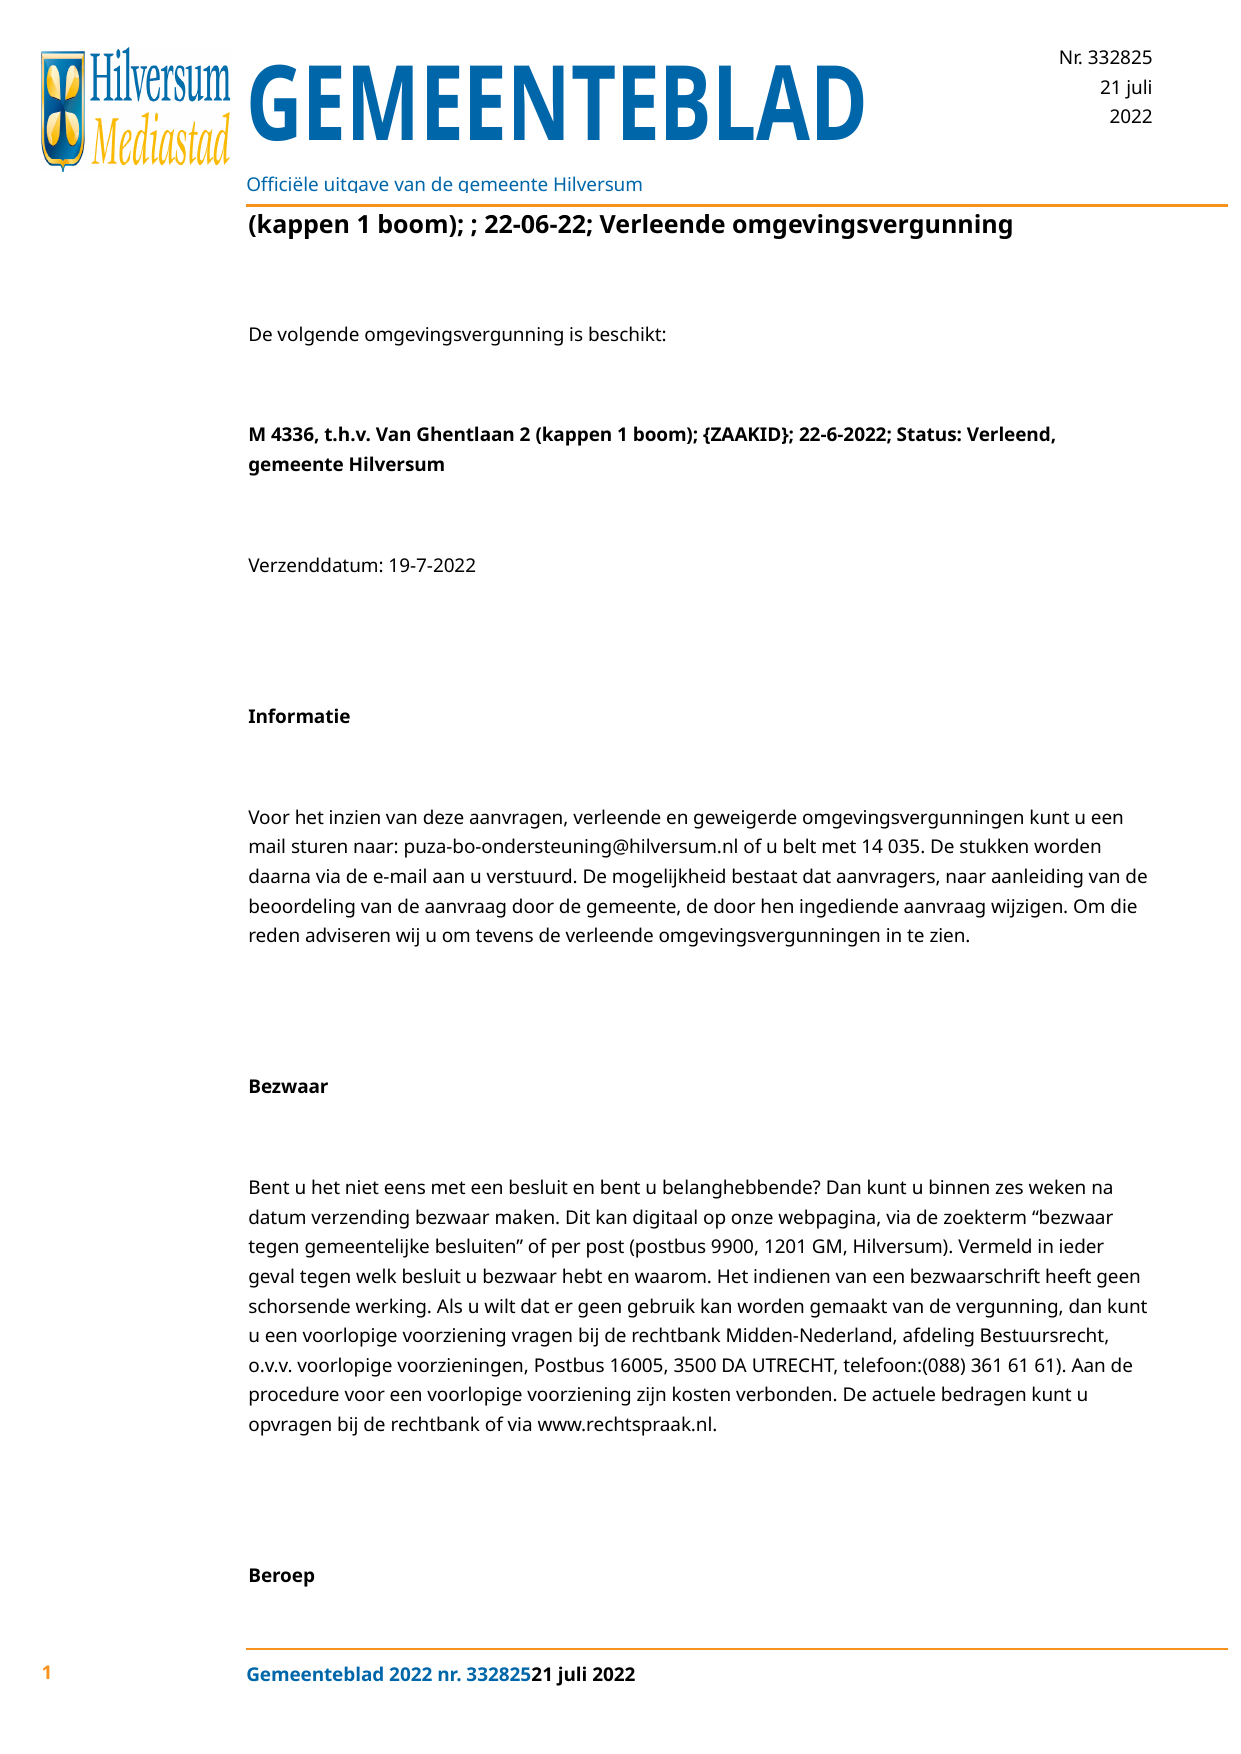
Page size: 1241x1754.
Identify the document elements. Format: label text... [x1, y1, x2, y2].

text Bent u het niet eens met een besluit en bent u belanghebbende? Dan kunt u binnen zes weken na datum verzending bezwaar maken. Dit kan digitaal op onze webpagina, via de zoekterm “bezwaar tegen gemeentelijke besluiten” of per post (postbus 9900, 1201 GM, Hilversum). Vermeld in ieder geval tegen welk besluit u bezwaar hebt en waarom. Het indienen van een bezwaarschrift heeft geen schorsende werking. Als u wilt dat er geen gebruik kan worden gemaakt van de vergunning, dan kunt u een voorlopige voorziening vragen bij de rechtbank Midden-Nederland, afdeling Bestuursrecht, o.v.v. voorlopige voorzieningen, Postbus 16005, 3500 DA UTRECHT, telefoon:(088) 361 61 61). Aan de procedure voor een voorlopige voorziening zijn kosten verbonden. De actuele bedragen kunt u opvragen bij de rechtbank of via www.rechtspraak.nl. [248, 1174, 1152, 1437]
text Voor het inzien van deze aanvragen, verleende en geweigerde omgevingsvergunningen kunt u een mail sturen naar: puza-bo-ondersteuning@hilversum.nl of u belt met 14 035. De stukken worden daarna via de e-mail aan u verstuurd. De mogelijkheid bestaat dat aanvragers, naar aanleiding van de beoordeling van de aanvraag door de gemeente, de door hen ingediende aanvraag wijzigen. Om die reden adviseren wij u om tevens de verleende omgevingsvergunningen in te zien. [248, 804, 1152, 948]
text Bezwaar [248, 1074, 1152, 1099]
text (kappen 1 boom); ; 22-06-22; Verleende omgevingsvergunning [248, 207, 1152, 241]
text De volgende omgevingsvergunning is beschikt: [248, 321, 1152, 346]
picture [41, 47, 231, 172]
text M 4336, t.h.v. Van Ghentlaan 2 (kappen 1 boom); {ZAAKID}; 22-6-2022; Status: Verleend, gemeente Hilversum [248, 422, 1152, 477]
text Beroep [248, 1562, 1152, 1588]
text Verzenddatum: 19-7-2022 [248, 552, 1152, 578]
text Informatie [248, 703, 1152, 729]
